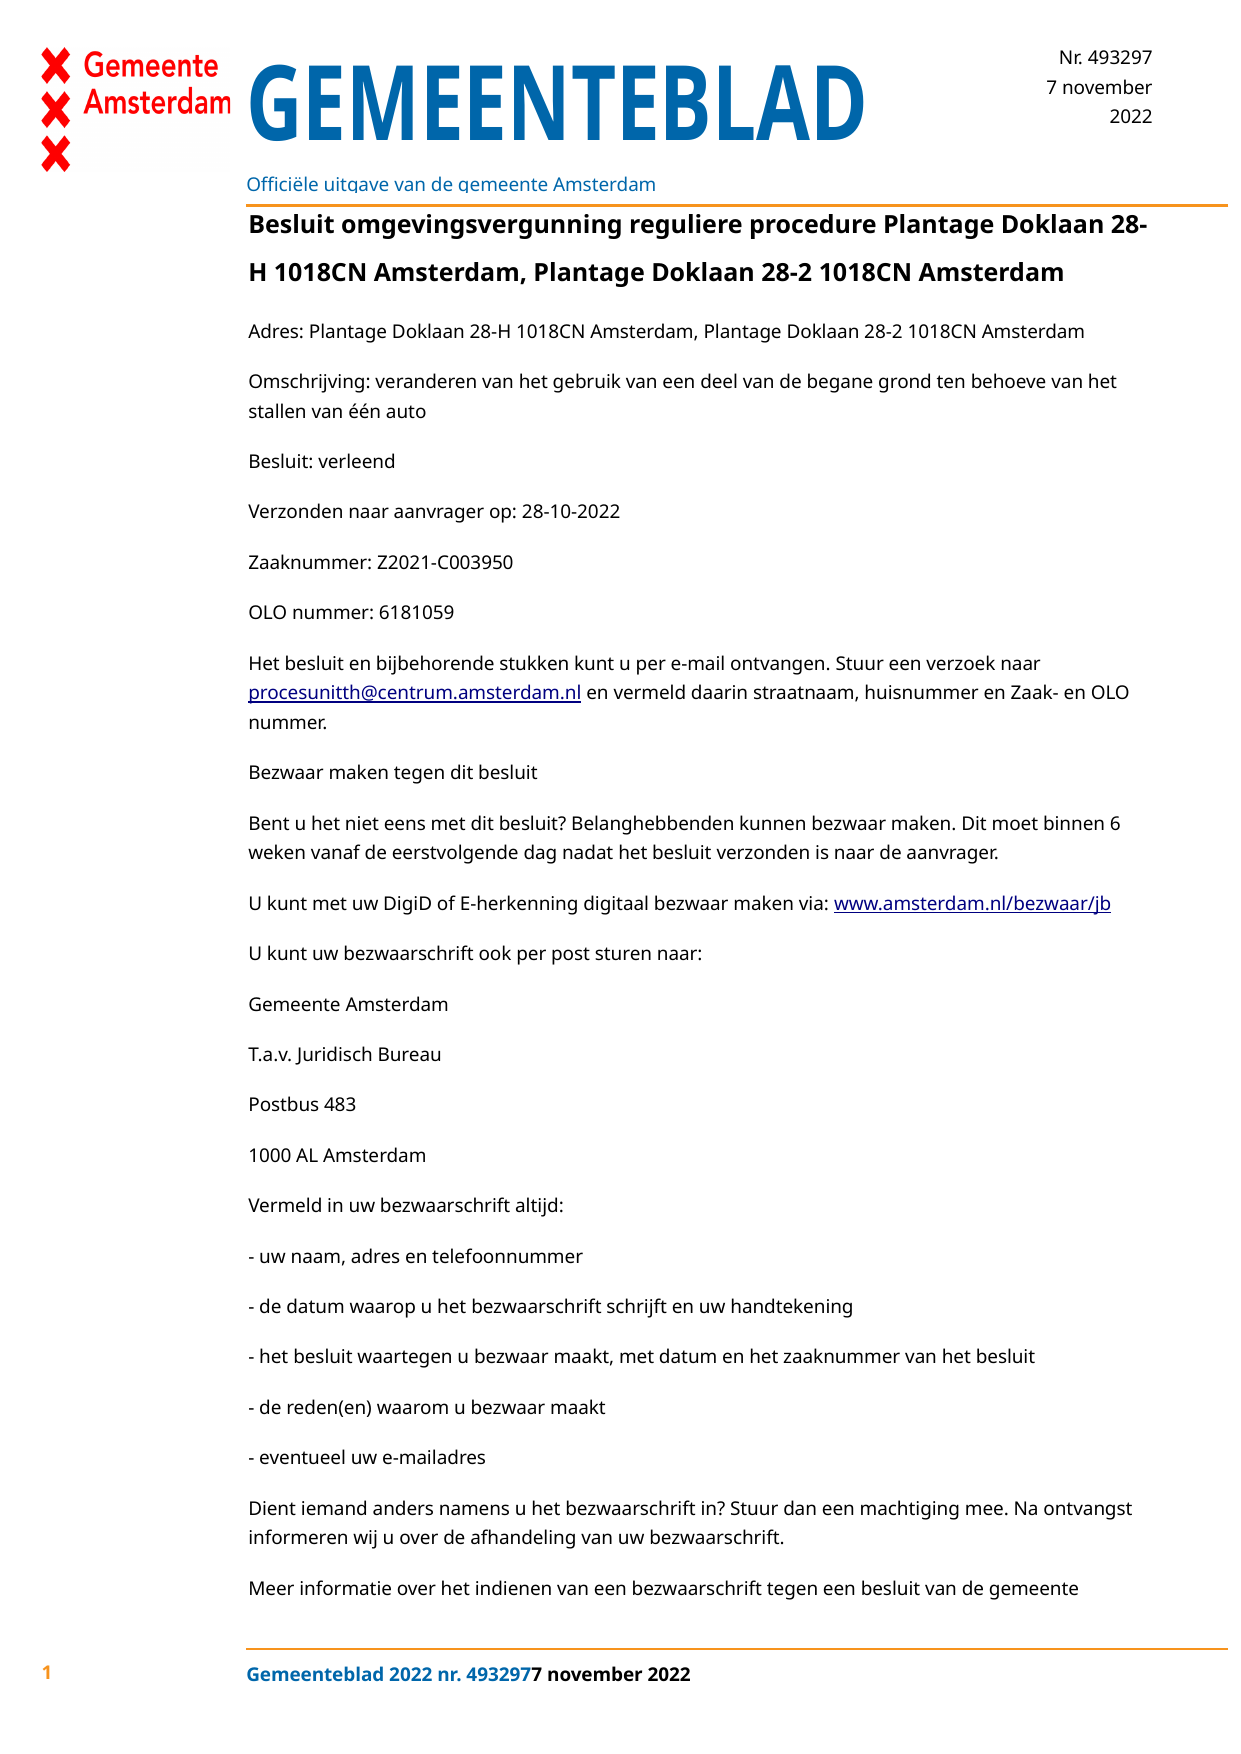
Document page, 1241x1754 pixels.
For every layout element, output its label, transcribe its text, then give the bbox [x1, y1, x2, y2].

text Zaaknummer: Z2021-C003950 [248, 549, 1152, 575]
text Het besluit en bijbehorende stukken kunt u per e-mail ontvangen. Stuur een verzoek naar procesunitth@centrum.amsterdam.nl en vermeld daarin straatnaam, huisnummer en Zaak- en OLO nummer. [248, 650, 1152, 735]
text Verzonden naar aanvrager op: 28-10-2022 [248, 499, 1152, 524]
text Omschrijving: veranderen van het gebruik van een deel van de begane grond ten behoeve van het stallen van één auto [248, 368, 1152, 424]
text - eventueel uw e-mailadres [248, 1444, 1152, 1470]
text 1000 AL Amsterdam [248, 1142, 1152, 1168]
text U kunt met uw DigiD of E-herkenning digitaal bezwaar maken via: www.amsterdam.nl/bezwaar/jb [248, 890, 1152, 916]
text OLO nummer: 6181059 [248, 599, 1152, 625]
picture [41, 47, 231, 172]
text Bezwaar maken tegen dit besluit [248, 759, 1152, 785]
text Besluit: verleend [248, 448, 1152, 474]
text Meer informatie over het indienen van een bezwaarschrift tegen een besluit van de gemeente [248, 1575, 1152, 1601]
text Bent u het niet eens met dit besluit? Belanghebbenden kunnen bezwaar maken. Dit moet binnen 6 weken vanaf de eerstvolgende dag nadat het besluit verzonden is naar de aanvrager. [248, 810, 1152, 865]
text Vermeld in uw bezwaarschrift altijd: [248, 1192, 1152, 1218]
text - uw naam, adres en telefoonnummer [248, 1243, 1152, 1269]
text - de reden(en) waarom u bezwaar maakt [248, 1394, 1152, 1420]
text T.a.v. Juridisch Bureau [248, 1041, 1152, 1067]
text Adres: Plantage Doklaan 28-H 1018CN Amsterdam, Plantage Doklaan 28-2 1018CN Amsterdam [248, 318, 1152, 344]
text Dient iemand anders namens u het bezwaarschrift in? Stuur dan een machtiging mee. Na ontvangst informeren wij u over de afhandeling van uw bezwaarschrift. [248, 1495, 1152, 1550]
text U kunt uw bezwaarschrift ook per post sturen naar: [248, 940, 1152, 966]
text Gemeente Amsterdam [248, 991, 1152, 1017]
text Besluit omgevingsvergunning reguliere procedure Plantage Doklaan 28-H 1018CN Amsterdam, Plantage Doklaan 28-2 1018CN Amsterdam [248, 207, 1152, 288]
text - het besluit waartegen u bezwaar maakt, met datum en het zaaknummer van het besluit [248, 1344, 1152, 1369]
text - de datum waarop u het bezwaarschrift schrijft en uw handtekening [248, 1293, 1152, 1319]
text Postbus 483 [248, 1092, 1152, 1117]
